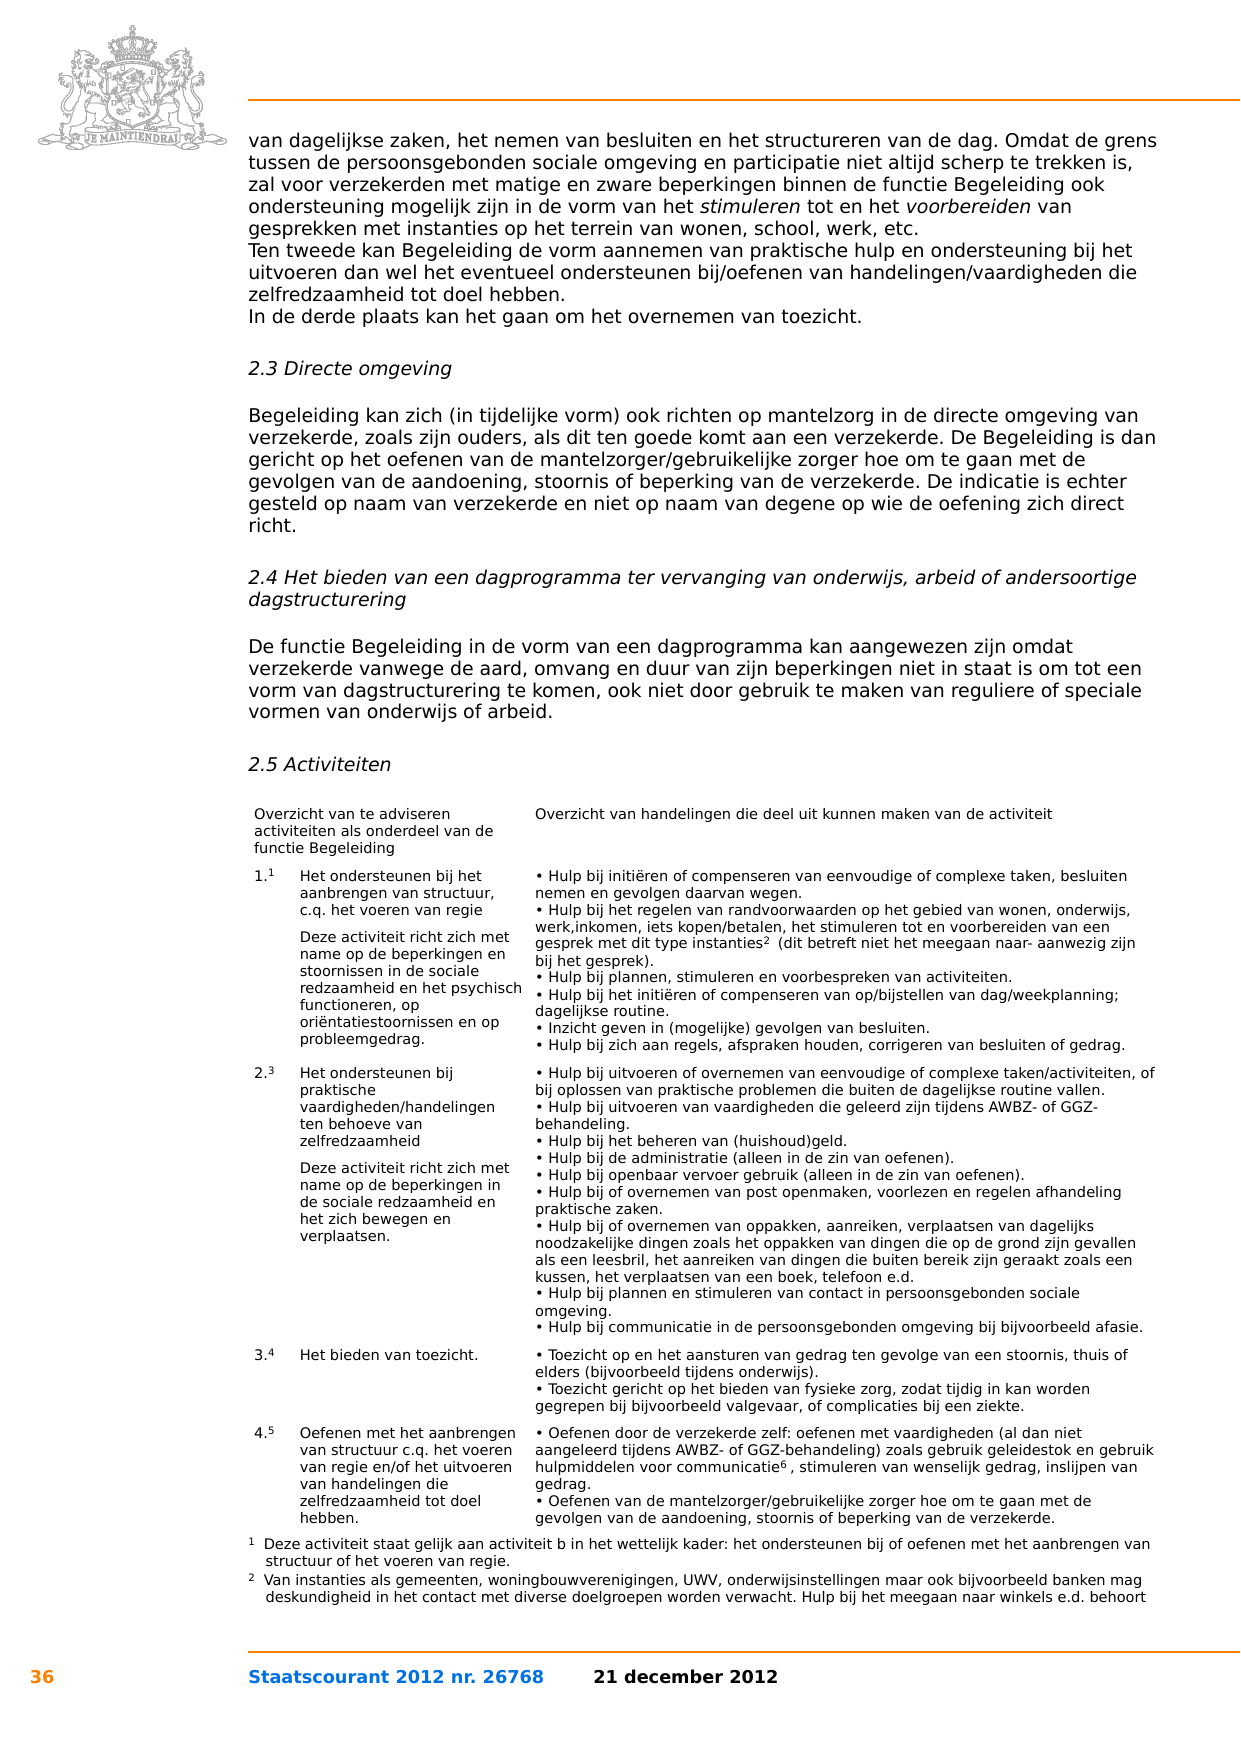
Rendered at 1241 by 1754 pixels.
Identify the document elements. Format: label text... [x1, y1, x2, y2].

text Ten tweede kan Begeleiding de vorm aannemen van praktische hulp en ondersteuning bij het uitvoeren dan wel het eventueel ondersteunen bij/oefenen van handelingen/vaardigheden die zelfredzaamheid tot doel hebben. [248, 240, 1163, 306]
table_header Overzicht van handelingen die deel uit kunnen maken van de activiteit [530, 801, 1163, 862]
table_cell Het ondersteunen bij het aanbrengen van structuur, c.q. het voeren van regie [294, 863, 529, 923]
table_cell • Toezicht op en het aansturen van gedrag ten gevolge van een stoornis, thuis of elders (bijvoorbeeld tijdens onderwijs). • Toezicht gericht op het bieden van fysieke zorg, zodat tijdig in kan worden gegrepen bij bijvoorbeeld valgevaar, of complicaties bij een ziekte. [530, 1342, 1163, 1419]
table_cell Het ondersteunen bij praktische vaardigheden/handelingen ten behoeve van zelfredzaamheid [294, 1060, 529, 1154]
picture [38, 25, 227, 150]
table_cell Oefenen met het aanbrengen van structuur c.q. het voeren van regie en/of het uitvoeren van handelingen die zelfredzaamheid tot doel hebben. [294, 1420, 529, 1532]
table_cell 3.4 [249, 1342, 293, 1419]
table_cell Het bieden van toezicht. [294, 1342, 529, 1419]
subtitle 2.5 Activiteiten [248, 753, 1163, 775]
table_cell Deze activiteit richt zich met name op de beperkingen in de sociale redzaamheid en het zich bewegen en verplaatsen. [294, 1155, 529, 1341]
table_cell 1 Deze activiteit staat gelijk aan activiteit b in het wettelijk kader: het ondersteunen bij of oefenen met het aanbrengen van structuur of het voeren van regie. 2 Van instanties als gemeenten, woningbouwverenigingen, UWV, onderwijsinstellingen maar ook bijvoorbeeld banken mag deskundigheid in het contact met diverse doelgroepen worden verwacht. Hulp bij het meegaan naar winkels e.d. behoort [248, 1533, 1163, 1606]
text De functie Begeleiding in de vorm van een dagprogramma kan aangewezen zijn omdat verzekerde vanwege de aard, omvang en duur van zijn beperkingen niet in staat is om tot een vorm van dagstructurering te komen, ook niet door gebruik te maken van reguliere of speciale vormen van onderwijs of arbeid. [248, 636, 1163, 723]
table_cell • Hulp bij initiëren of compenseren van eenvoudige of complexe taken, besluiten nemen en gevolgen daarvan wegen. • Hulp bij het regelen van randvoorwaarden op het gebied van wonen, onderwijs, werk,inkomen, iets kopen/betalen, het stimuleren tot en voorbereiden van een gesprek met dit type instanties2 (dit betreft niet het meegaan naar- aanwezig zijn bij het gesprek). • Hulp bij plannen, stimuleren en voorbespreken van activiteiten. • Hulp bij het initiëren of compenseren van op/bijstellen van dag/weekplanning; dagelijkse routine. • Inzicht geven in (mogelijke) gevolgen van besluiten. • Hulp bij zich aan regels, afspraken houden, corrigeren van besluiten of gedrag. [530, 863, 1163, 1059]
table_cell Deze activiteit richt zich met name op de beperkingen en stoornissen in de sociale redzaamheid en het psychisch functioneren, op oriëntatiestoornissen en op probleemgedrag. [294, 924, 529, 1059]
table_cell • Oefenen door de verzekerde zelf: oefenen met vaardigheden (al dan niet aangeleerd tijdens AWBZ- of GGZ-behandeling) zoals gebruik geleidestok en gebruik hulpmiddelen voor communicatie6, stimuleren van wenselijk gedrag, inslijpen van gedrag. • Oefenen van de mantelzorger/gebruikelijke zorger hoe om te gaan met de gevolgen van de aandoening, stoornis of beperking van de verzekerde. [530, 1420, 1163, 1532]
text van dagelijkse zaken, het nemen van besluiten en het structureren van de dag. Omdat de grens tussen de persoonsgebonden sociale omgeving en participatie niet altijd scherp te trekken is, zal voor verzekerden met matige en zware beperkingen binnen de functie Begeleiding ook ondersteuning mogelijk zijn in de vorm van het stimuleren tot en het voorbereiden van gesprekken met instanties op het terrein van wonen, school, werk, etc. [248, 130, 1163, 240]
text Begeleiding kan zich (in tijdelijke vorm) ook richten op mantelzorg in de directe omgeving van verzekerde, zoals zijn ouders, als dit ten goede komt aan een verzekerde. De Begeleiding is dan gericht op het oefenen van de mantelzorger/gebruikelijke zorger hoe om te gaan met de gevolgen van de aandoening, stoornis of beperking van de verzekerde. De indicatie is echter gesteld op naam van verzekerde en niet op naam van degene op wie de oefening zich direct richt. [248, 405, 1163, 537]
table_cell 2.3 [249, 1060, 293, 1341]
table_header Overzicht van te adviseren activiteiten als onderdeel van de functie Begeleiding [249, 801, 529, 862]
subtitle 2.3 Directe omgeving [248, 358, 1163, 380]
subtitle 2.4 Het bieden van een dagprogramma ter vervanging van onderwijs, arbeid of andersoortige dagstructurering [248, 567, 1163, 611]
table_cell 4.5 [249, 1420, 293, 1532]
table_cell • Hulp bij uitvoeren of overnemen van eenvoudige of complexe taken/activiteiten, of bij oplossen van praktische problemen die buiten de dagelijkse routine vallen. • Hulp bij uitvoeren van vaardigheden die geleerd zijn tijdens AWBZ- of GGZ-behandeling. • Hulp bij het beheren van (huishoud)geld. • Hulp bij de administratie (alleen in de zin van oefenen). • Hulp bij openbaar vervoer gebruik (alleen in de zin van oefenen). • Hulp bij of overnemen van post openmaken, voorlezen en regelen afhandeling praktische zaken. • Hulp bij of overnemen van oppakken, aanreiken, verplaatsen van dagelijks noodzakelijke dingen zoals het oppakken van dingen die op de grond zijn gevallen als een leesbril, het aanreiken van dingen die buiten bereik zijn geraakt zoals een kussen, het verplaatsen van een boek, telefoon e.d. • Hulp bij plannen en stimuleren van contact in persoonsgebonden sociale omgeving. • Hulp bij communicatie in de persoonsgebonden omgeving bij bijvoorbeeld afasie. [530, 1060, 1163, 1341]
text In de derde plaats kan het gaan om het overnemen van toezicht. [248, 306, 1163, 328]
table_cell 1.1 [249, 863, 293, 1059]
